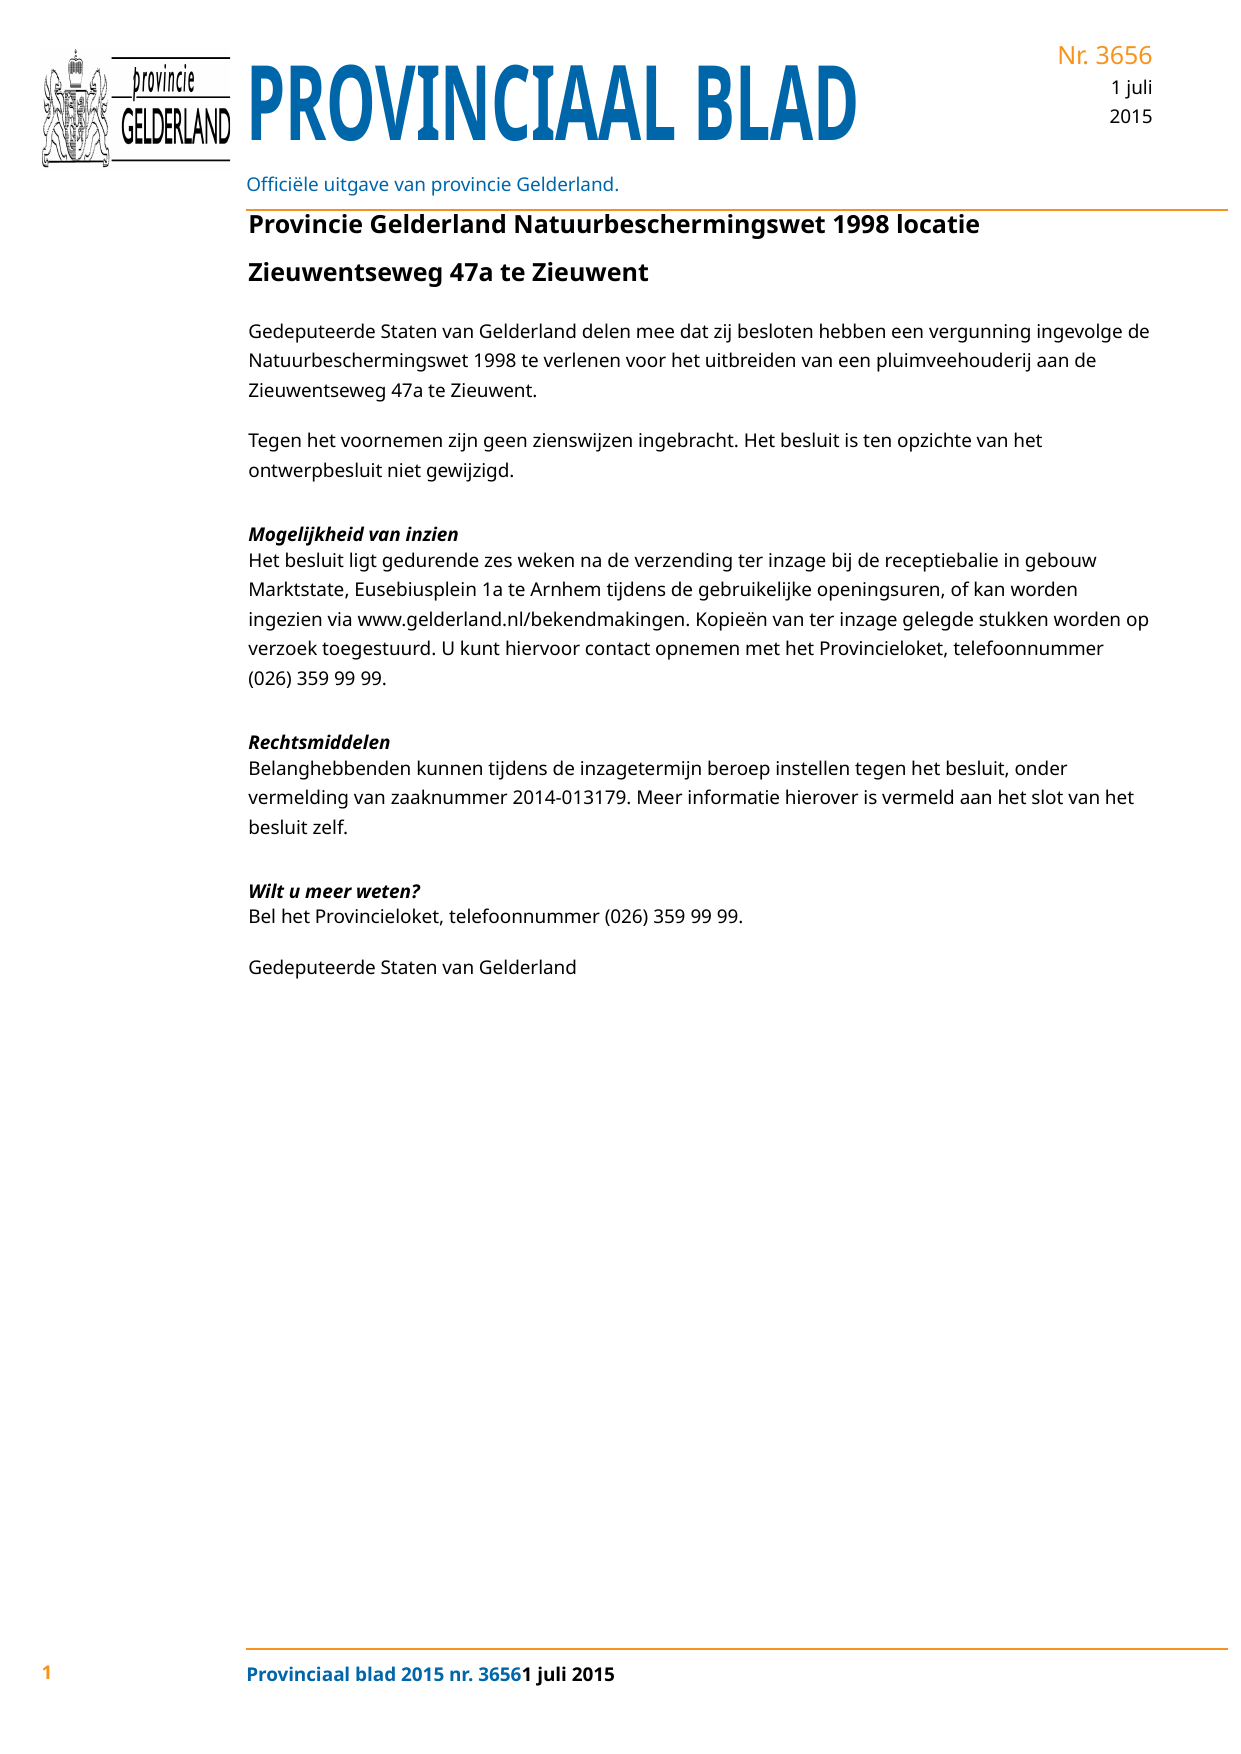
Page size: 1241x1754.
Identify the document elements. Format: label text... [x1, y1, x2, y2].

text Rechtsmiddelen [248, 729, 1152, 755]
text Tegen het voornemen zijn geen zienswijzen ingebracht. Het besluit is ten opzichte van het ontwerpbesluit niet gewijzigd. [248, 427, 1152, 483]
text Het besluit ligt gedurende zes weken na de verzending ter inzage bij de receptiebalie in gebouw Marktstate, Eusebiusplein 1a te Arnhem tijdens de gebruikelijke openingsuren, of kan worden ingezien via www.gelderland.nl/bekendmakingen. Kopieën van ter inzage gelegde stukken worden op verzoek toegestuurd. U kunt hiervoor contact opnemen met het Provincieloket, telefoonnummer (026) 359 99 99. [248, 547, 1152, 691]
text Bel het Provincieloket, telefoonnummer (026) 359 99 99. [248, 904, 1152, 929]
text Mogelijkheid van inzien [248, 521, 1152, 547]
text Belanghebbenden kunnen tijdens de inzagetermijn beroep instellen tegen het besluit, onder vermelding van zaaknummer 2014-013179. Meer informatie hierover is vermeld aan het slot van het besluit zelf. [248, 755, 1152, 840]
picture [41, 47, 231, 172]
text Wilt u meer weten? [248, 878, 1152, 904]
text Provincie Gelderland Natuurbeschermingswet 1998 locatie Zieuwentseweg 47a te Zieuwent [248, 211, 1152, 288]
text Gedeputeerde Staten van Gelderland delen mee dat zij besloten hebben een vergunning ingevolge de Natuurbeschermingswet 1998 te verlenen voor het uitbreiden van een pluimveehouderij aan de Zieuwentseweg 47a te Zieuwent. [248, 318, 1152, 403]
text Gedeputeerde Staten van Gelderland [248, 954, 1152, 980]
